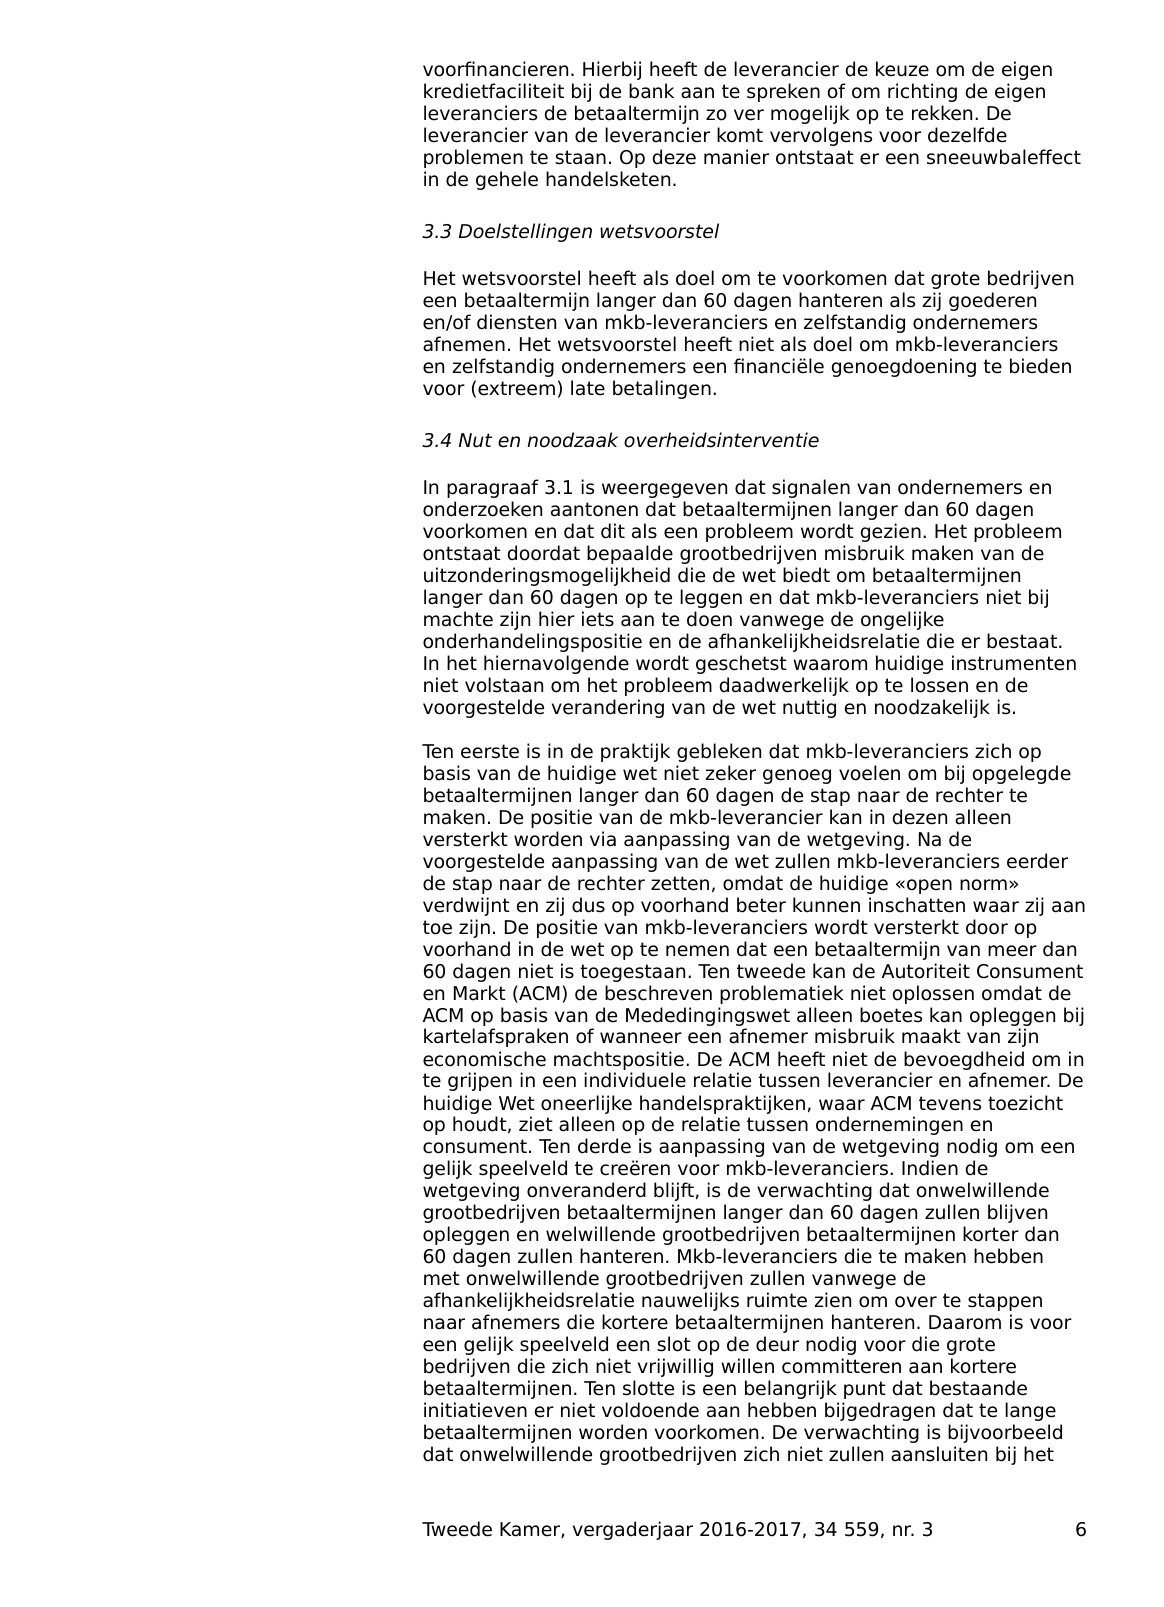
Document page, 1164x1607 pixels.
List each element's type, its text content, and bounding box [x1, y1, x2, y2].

text Ten eerste is in de praktijk gebleken dat mkb-leveranciers zich op basis van de huidige wet niet zeker genoeg voelen om bij opgelegde betaaltermijnen langer dan 60 dagen de stap naar de rechter te maken. De positie van de mkb-leverancier kan in dezen alleen versterkt worden via aanpassing van de wetgeving. Na de voorgestelde aanpassing van de wet zullen mkb-leveranciers eerder de stap naar de rechter zetten, omdat de huidige «open norm» verdwijnt en zij dus op voorhand beter kunnen inschatten waar zij aan toe zijn. De positie van mkb-leveranciers wordt versterkt door op voorhand in de wet op te nemen dat een betaaltermijn van meer dan 60 dagen niet is toegestaan. Ten tweede kan de Autoriteit Consument en Markt (ACM) de beschreven problematiek niet oplossen omdat de ACM op basis van de Mededingingswet alleen boetes kan opleggen bij kartelafspraken of wanneer een afnemer misbruik maakt van zijn economische machtspositie. De ACM heeft niet de bevoegdheid om in te grijpen in een individuele relatie tussen leverancier en afnemer. De huidige Wet oneerlijke handelspraktijken, waar ACM tevens toezicht op houdt, ziet alleen op de relatie tussen ondernemingen en consument. Ten derde is aanpassing van de wetgeving nodig om een gelijk speelveld te creëren voor mkb-leveranciers. Indien de wetgeving onveranderd blijft, is de verwachting dat onwelwillende grootbedrijven betaaltermijnen langer dan 60 dagen zullen blijven opleggen en welwillende grootbedrijven betaaltermijnen korter dan 60 dagen zullen hanteren. Mkb-leveranciers die te maken hebben met onwelwillende grootbedrijven zullen vanwege de afhankelijkheidsrelatie nauwelijks ruimte zien om over te stappen naar afnemers die kortere betaaltermijnen hanteren. Daarom is voor een gelijk speelveld een slot op de deur nodig voor die grote bedrijven die zich niet vrijwillig willen committeren aan kortere betaaltermijnen. Ten slotte is een belangrijk punt dat bestaande initiatieven er niet voldoende aan hebben bijgedragen dat te lange betaaltermijnen worden voorkomen. De verwachting is bijvoorbeeld dat onwelwillende grootbedrijven zich niet zullen aansluiten bij het [422, 741, 1087, 1466]
text In paragraaf 3.1 is weergegeven dat signalen van ondernemers en onderzoeken aantonen dat betaaltermijnen langer dan 60 dagen voorkomen en dat dit als een probleem wordt gezien. Het probleem ontstaat doordat bepaalde grootbedrijven misbruik maken van de uitzonderingsmogelijkheid die de wet biedt om betaaltermijnen langer dan 60 dagen op te leggen en dat mkb-leveranciers niet bij machte zijn hier iets aan te doen vanwege de ongelijke onderhandelingspositie en de afhankelijkheidsrelatie die er bestaat. In het hiernavolgende wordt geschetst waarom huidige instrumenten niet volstaan om het probleem daadwerkelijk op te lossen en de voorgestelde verandering van de wet nuttig en noodzakelijk is. [422, 477, 1087, 718]
subtitle 3.3 Doelstellingen wetsvoorstel [422, 221, 1087, 243]
text Het wetsvoorstel heeft als doel om te voorkomen dat grote bedrijven een betaaltermijn langer dan 60 dagen hanteren als zij goederen en/of diensten van mkb-leveranciers en zelfstandig ondernemers afnemen. Het wetsvoorstel heeft niet als doel om mkb-leveranciers en zelfstandig ondernemers een financiële genoegdoening te bieden voor (extreem) late betalingen. [422, 268, 1087, 400]
text voorfinancieren. Hierbij heeft de leverancier de keuze om de eigen kredietfaciliteit bij de bank aan te spreken of om richting de eigen leveranciers de betaaltermijn zo ver mogelijk op te rekken. De leverancier van de leverancier komt vervolgens voor dezelfde problemen te staan. Op deze manier ontstaat er een sneeuwbaleffect in de gehele handelsketen. [422, 59, 1087, 191]
subtitle 3.4 Nut en noodzaak overheidsinterventie [422, 430, 1087, 452]
